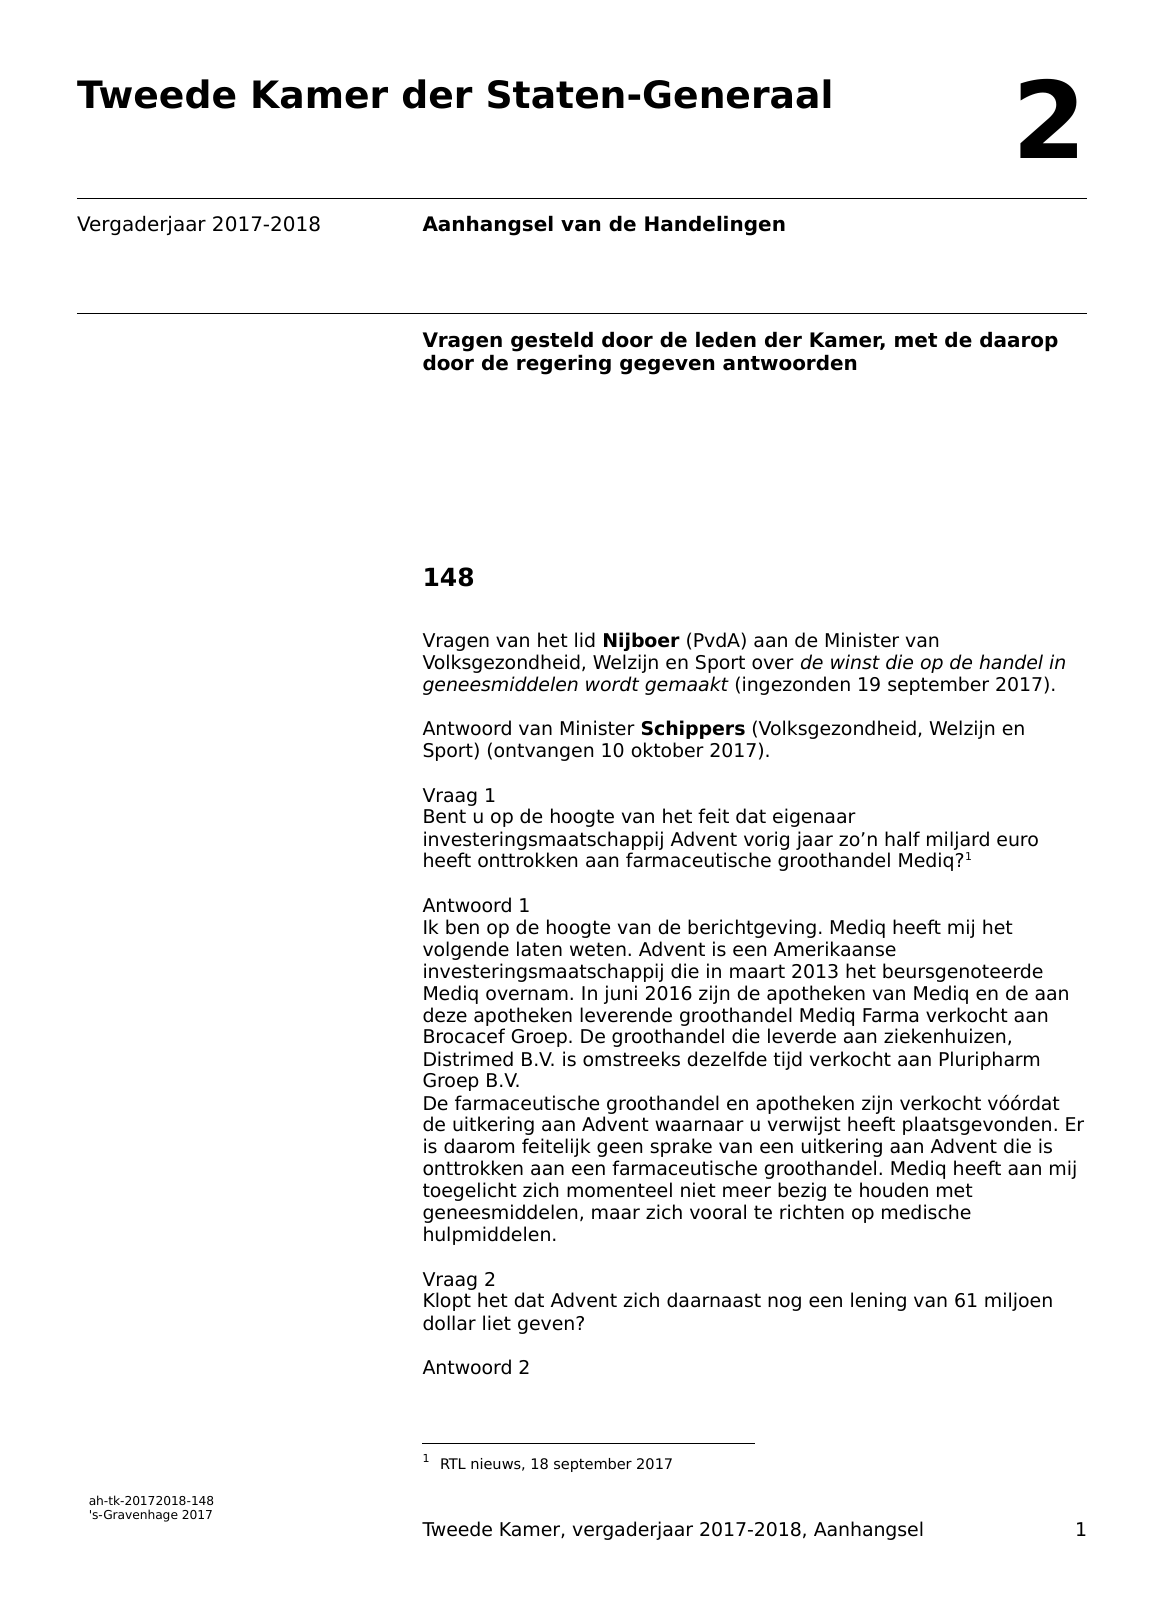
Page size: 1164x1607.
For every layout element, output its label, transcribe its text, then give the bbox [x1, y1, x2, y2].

text Antwoord van Minister Schippers (Volksgezondheid, Welzijn en Sport) (ontvangen 10 oktober 2017). [422, 718, 1087, 762]
text Antwoord 1 [422, 894, 1087, 917]
text 's-Gravenhage 2017 [88, 1508, 323, 1522]
table_cell Vragen gesteld door de leden der Kamer, met de daarop door de regering gegeven antwoorden [422, 314, 1087, 375]
table_cell [77, 314, 422, 375]
text Antwoord 2 [422, 1357, 1087, 1378]
text RTL nieuws, 18 september 2017 [422, 1452, 1087, 1474]
table_cell Aanhangsel van de Handelingen [422, 199, 1087, 313]
table_cell Vergaderjaar 2017-2018 [77, 199, 422, 313]
text De farmaceutische groothandel en apotheken zijn verkocht vóórdat de uitkering aan Advent waarnaar u verwijst heeft plaatsgevonden. Er is daarom feitelijk geen sprake van een uitkering aan Advent die is onttrokken aan een farmaceutische groothandel. Mediq heeft aan mij toegelicht zich momenteel niet meer bezig te houden met geneesmiddelen, maar zich vooral te richten op medische hulpmiddelen. [422, 1092, 1087, 1246]
text Ik ben op de hoogte van de berichtgeving. Mediq heeft mij het volgende laten weten. Advent is een Amerikaanse investeringsmaatschappij die in maart 2013 het beursgenoteerde Mediq overnam. In juni 2016 zijn de apotheken van Mediq en de aan deze apotheken leverende groothandel Mediq Farma verkocht aan Brocacef Groep. De groothandel die leverde aan ziekenhuizen, Distrimed B.V. is omstreeks dezelfde tijd verkocht aan Pluripharm Groep B.V. [422, 917, 1087, 1092]
text Vraag 1 [422, 784, 1087, 806]
text 148 [422, 563, 1087, 592]
text Bent u op de hoogte van het feit dat eigenaar investeringsmaatschappij Advent vorig jaar zo’n half miljard euro heeft onttrokken aan farmaceutische groothandel Mediq? [422, 806, 1087, 872]
text ah-tk-20172018-148 [88, 1494, 323, 1508]
table_header Tweede Kamer der Staten-Generaal [77, 59, 886, 198]
text Vragen van het lid Nijboer (PvdA) aan de Minister van Volksgezondheid, Welzijn en Sport over de winst die op de handel in geneesmiddelen wordt gemaakt (ingezonden 19 september 2017). [422, 630, 1087, 696]
text Klopt het dat Advent zich daarnaast nog een lening van 61 miljoen dollar liet geven? [422, 1290, 1087, 1334]
text Vraag 2 [422, 1268, 1087, 1290]
table_header 2 [886, 59, 1087, 198]
